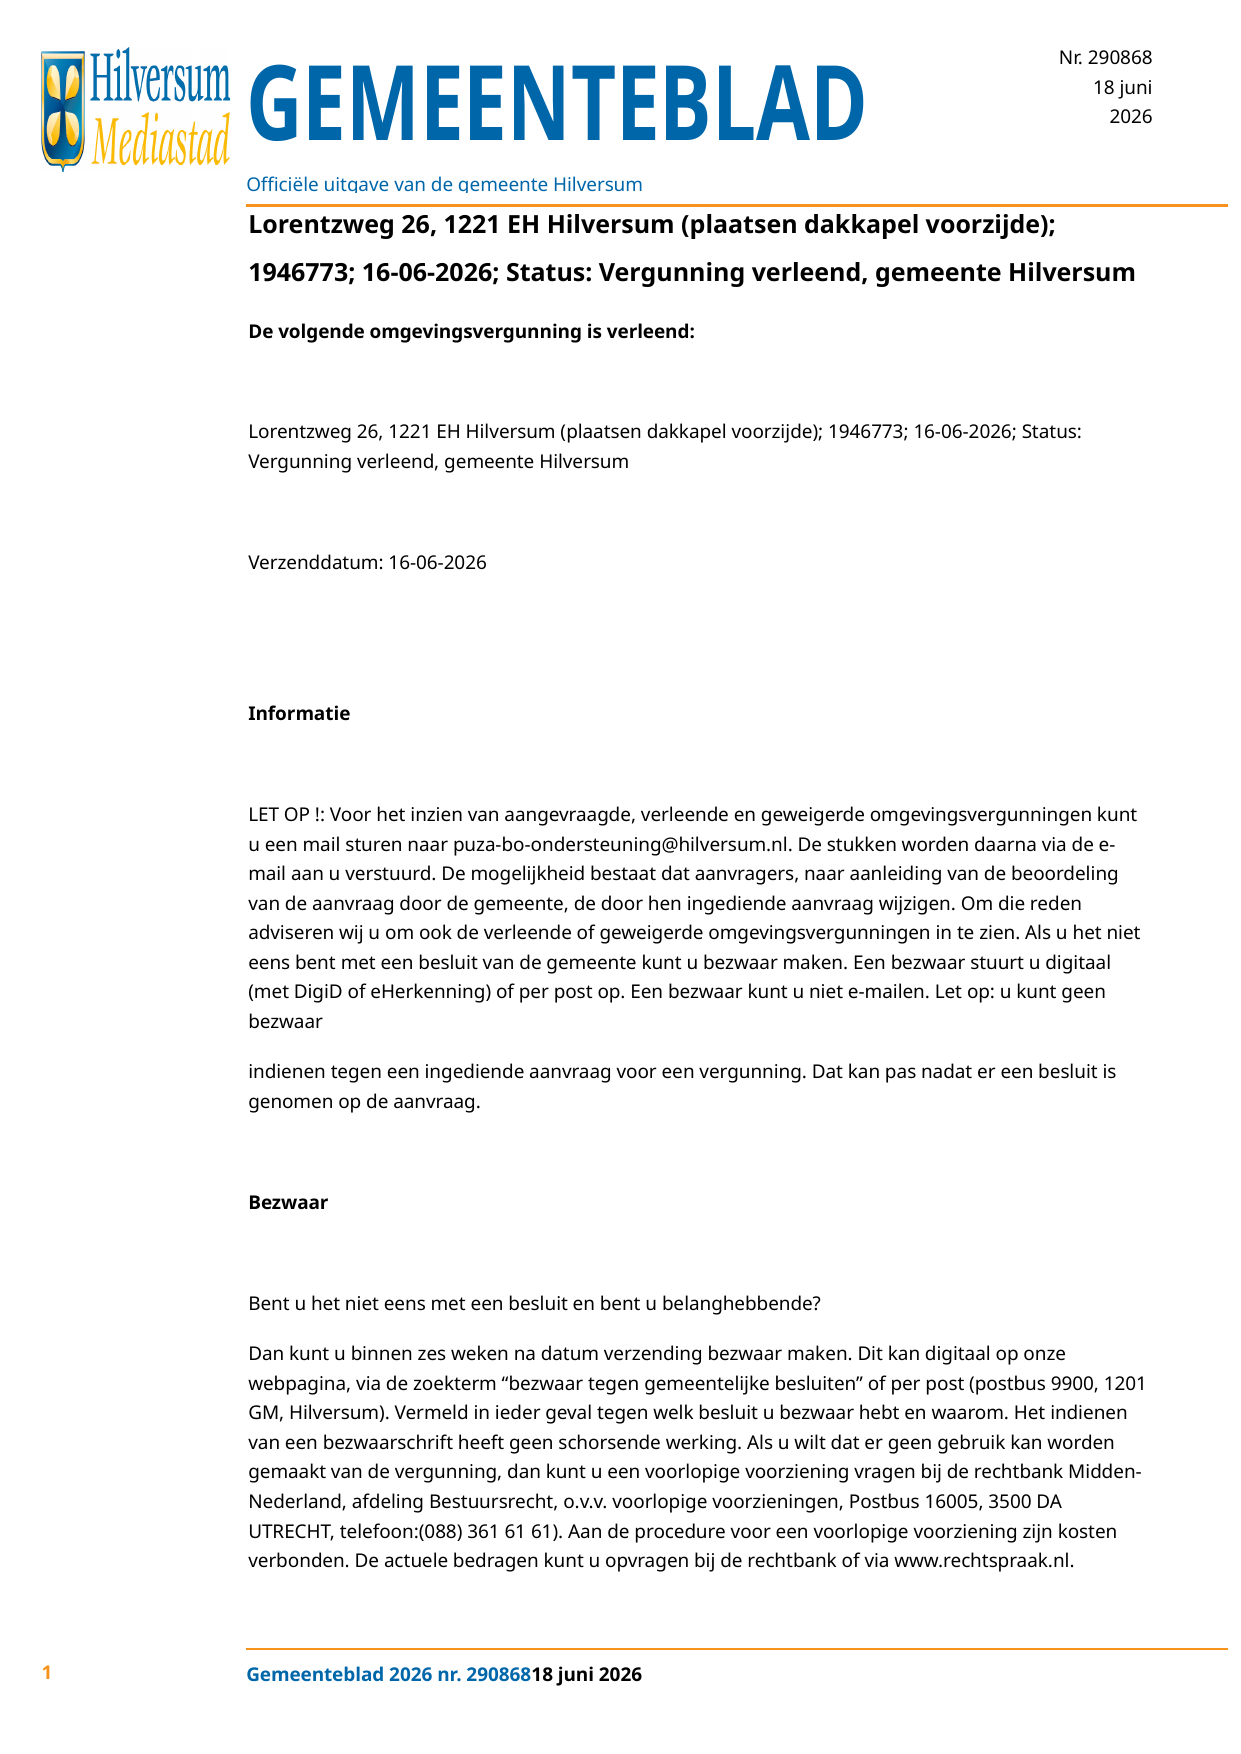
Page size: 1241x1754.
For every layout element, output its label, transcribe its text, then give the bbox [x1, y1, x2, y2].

text Bent u het niet eens met een besluit en bent u belanghebbende? [248, 1290, 1152, 1316]
text Lorentzweg 26, 1221 EH Hilversum (plaatsen dakkapel voorzijde); 1946773; 16-06-2026; Status: Vergunning verleend, gemeente Hilversum [248, 207, 1152, 288]
text Bezwaar [248, 1189, 1152, 1215]
text indienen tegen een ingediende aanvraag voor een vergunning. Dat kan pas nadat er een besluit is genomen op de aanvraag. [248, 1059, 1152, 1114]
text Verzenddatum: 16-06-2026 [248, 549, 1152, 575]
text Informatie [248, 700, 1152, 726]
text LET OP !: Voor het inzien van aangevraagde, verleende en geweigerde omgevingsvergunningen kunt u een mail sturen naar puza-bo-ondersteuning@hilversum.nl. De stukken worden daarna via de e-mail aan u verstuurd. De mogelijkheid bestaat dat aanvragers, naar aanleiding van de beoordeling van de aanvraag door de gemeente, de door hen ingediende aanvraag wijzigen. Om die reden adviseren wij u om ook de verleende of geweigerde omgevingsvergunningen in te zien. Als u het niet eens bent met een besluit van de gemeente kunt u bezwaar maken. Een bezwaar stuurt u digitaal (met DigiD of eHerkenning) of per post op. Een bezwaar kunt u niet e-mailen. Let op: u kunt geen bezwaar [248, 801, 1152, 1034]
text Dan kunt u binnen zes weken na datum verzending bezwaar maken. Dit kan digitaal op onze webpagina, via de zoekterm “bezwaar tegen gemeentelijke besluiten” of per post (postbus 9900, 1201 GM, Hilversum). Vermeld in ieder geval tegen welk besluit u bezwaar hebt en waarom. Het indienen van een bezwaarschrift heeft geen schorsende werking. Als u wilt dat er geen gebruik kan worden gemaakt van de vergunning, dan kunt u een voorlopige voorziening vragen bij de rechtbank Midden-Nederland, afdeling Bestuursrecht, o.v.v. voorlopige voorzieningen, Postbus 16005, 3500 DA UTRECHT, telefoon:(088) 361 61 61). Aan de procedure voor een voorlopige voorziening zijn kosten verbonden. De actuele bedragen kunt u opvragen bij de rechtbank of via www.rechtspraak.nl. [248, 1340, 1152, 1573]
picture [41, 47, 231, 172]
text Lorentzweg 26, 1221 EH Hilversum (plaatsen dakkapel voorzijde); 1946773; 16-06-2026; Status: Vergunning verleend, gemeente Hilversum [248, 419, 1152, 474]
text De volgende omgevingsvergunning is verleend: [248, 318, 1152, 344]
